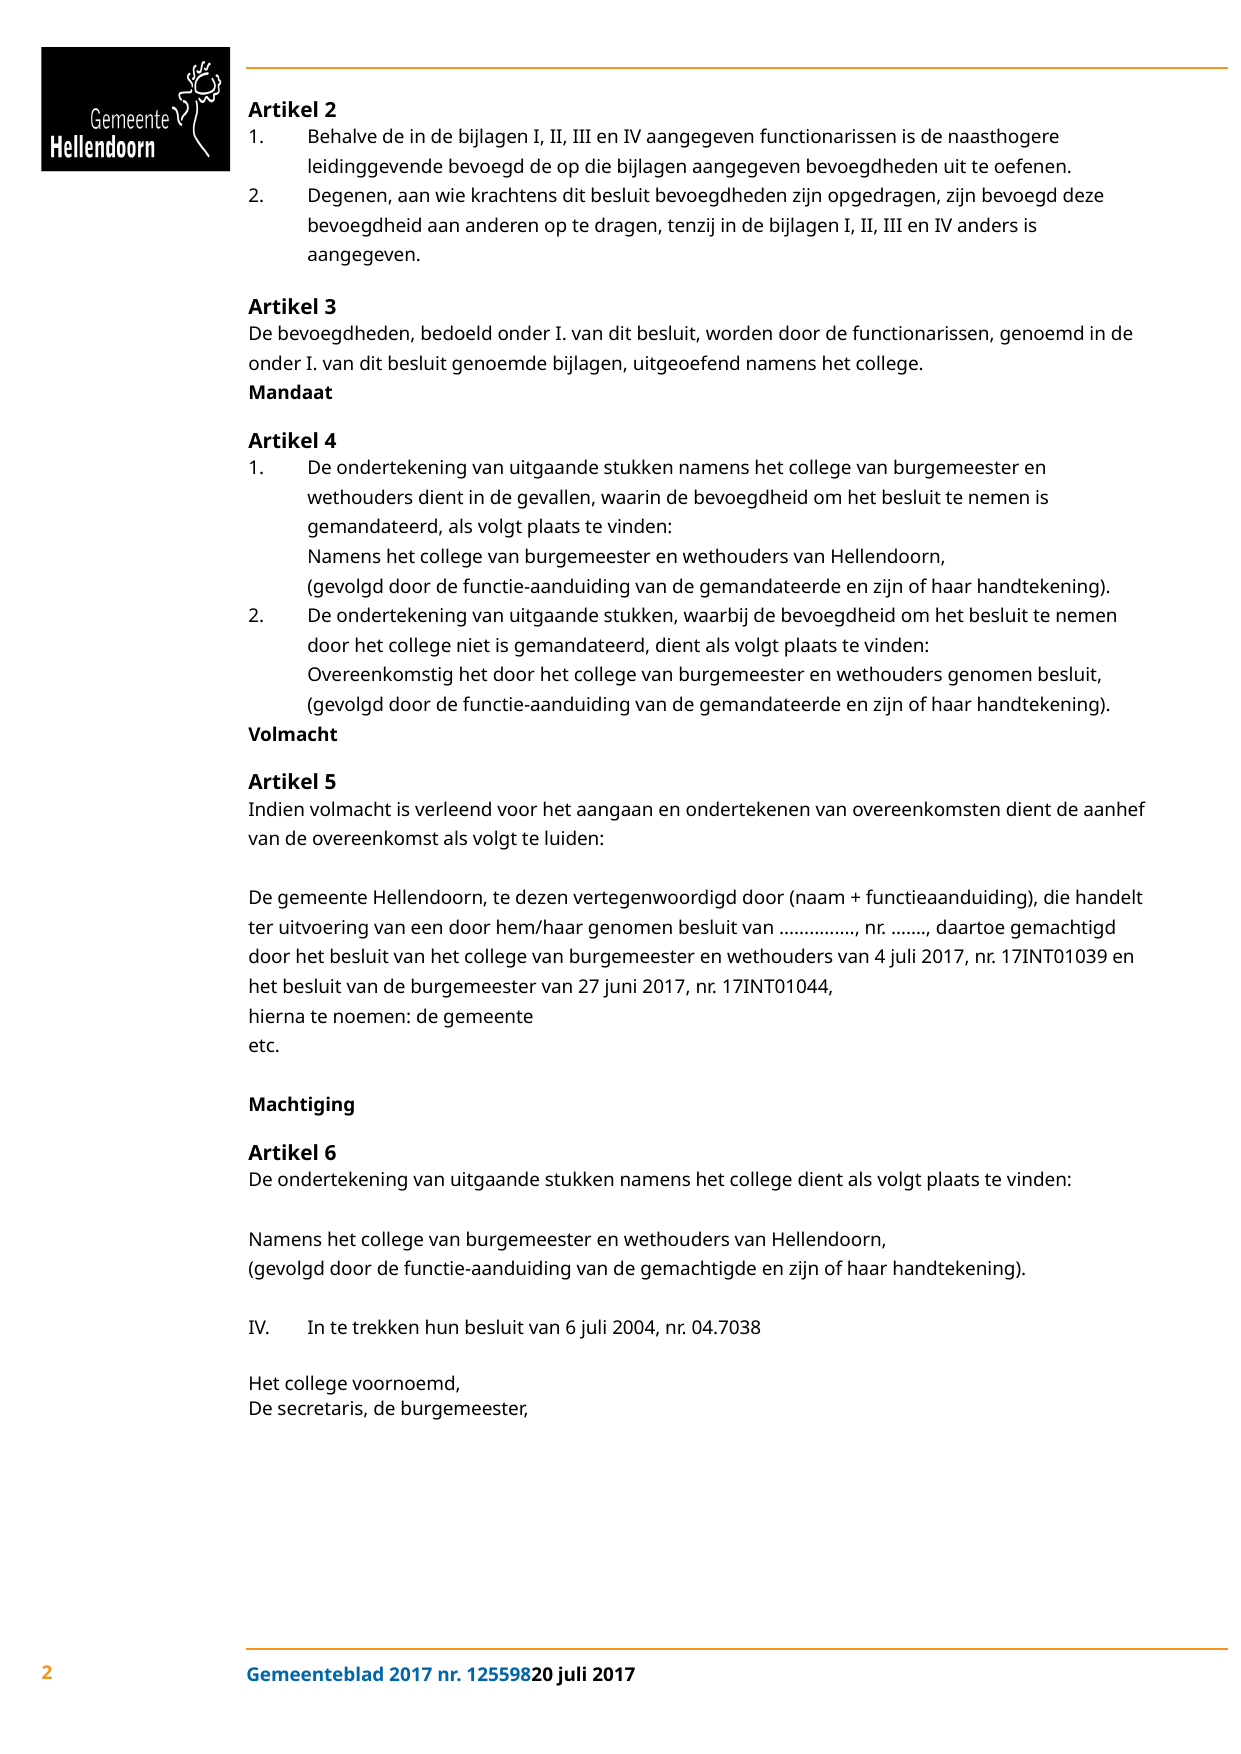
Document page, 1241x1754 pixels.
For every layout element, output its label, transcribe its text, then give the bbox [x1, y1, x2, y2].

list Namens het college van burgemeester en wethouders van Hellendoorn, [248, 543, 1152, 569]
text De bevoegdheden, bedoeld onder I. van dit besluit, worden door de functionarissen, genoemd in de onder I. van dit besluit genoemde bijlagen, uitgeoefend namens het college. [248, 320, 1152, 376]
list De ondertekening van uitgaande stukken namens het college van burgemeester en wethouders dient in de gevallen, waarin de bevoegdheid om het besluit te nemen is gemandateerd, als volgt plaats te vinden: [248, 454, 1152, 539]
picture [41, 47, 231, 172]
list Overeenkomstig het door het college van burgemeester en wethouders genomen besluit, [248, 662, 1152, 687]
text De ondertekening van uitgaande stukken namens het college dient als volgt plaats te vinden: [248, 1167, 1152, 1192]
list (gevolgd door de functie-aanduiding van de gemandateerde en zijn of haar handtekening). [248, 691, 1152, 717]
text Indien volmacht is verleend voor het aangaan en ondertekenen van overeenkomsten dient de aanhef van de overeenkomst als volgt te luiden: [248, 796, 1152, 851]
text Artikel 6 [248, 1138, 1152, 1167]
text Artikel 5 [248, 767, 1152, 796]
text Namens het college van burgemeester en wethouders van Hellendoorn, [248, 1226, 1152, 1252]
text Machtiging [248, 1092, 1152, 1117]
list Behalve de in de bijlagen I, II, III en IV aangegeven functionarissen is de naasthogere leidinggevende bevoegd de op die bijlagen aangegeven bevoegdheden uit te oefenen. [248, 123, 1152, 178]
text Artikel 3 [248, 292, 1152, 320]
list Degenen, aan wie krachtens dit besluit bevoegdheden zijn opgedragen, zijn bevoegd deze bevoegdheid aan anderen op te dragen, tenzij in de bijlagen I, II, III en IV anders is aangegeven. [248, 182, 1152, 267]
text etc. [248, 1032, 1152, 1058]
list De ondertekening van uitgaande stukken, waarbij de bevoegdheid om het besluit te nemen door het college niet is gemandateerd, dient als volgt plaats te vinden: [248, 602, 1152, 658]
text hierna te noemen: de gemeente [248, 1003, 1152, 1029]
text De gemeente Hellendoorn, te dezen vertegenwoordigd door (naam + functieaanduiding), die handelt ter uitvoering van een door hem/haar genomen besluit van ..............., nr. ……., daartoe gemachtigd door het besluit van het college van burgemeester en wethouders van 4 juli 2017, nr. 17INT01039 en het besluit van de burgemeester van 27 juni 2017, nr. 17INT01044, [248, 884, 1152, 999]
text Mandaat [248, 379, 1152, 405]
text De secretaris, de burgemeester, [248, 1396, 1152, 1421]
text Volmacht [248, 721, 1152, 747]
text Het college voornoemd, [248, 1370, 1152, 1396]
text Artikel 2 [248, 95, 1152, 123]
list In te trekken hun besluit van 6 juli 2004, nr. 04.7038 [248, 1314, 1152, 1340]
text (gevolgd door de functie-aanduiding van de gemachtigde en zijn of haar handtekening). [248, 1255, 1152, 1281]
text Artikel 4 [248, 426, 1152, 454]
list (gevolgd door de functie-aanduiding van de gemandateerde en zijn of haar handtekening). [248, 573, 1152, 599]
